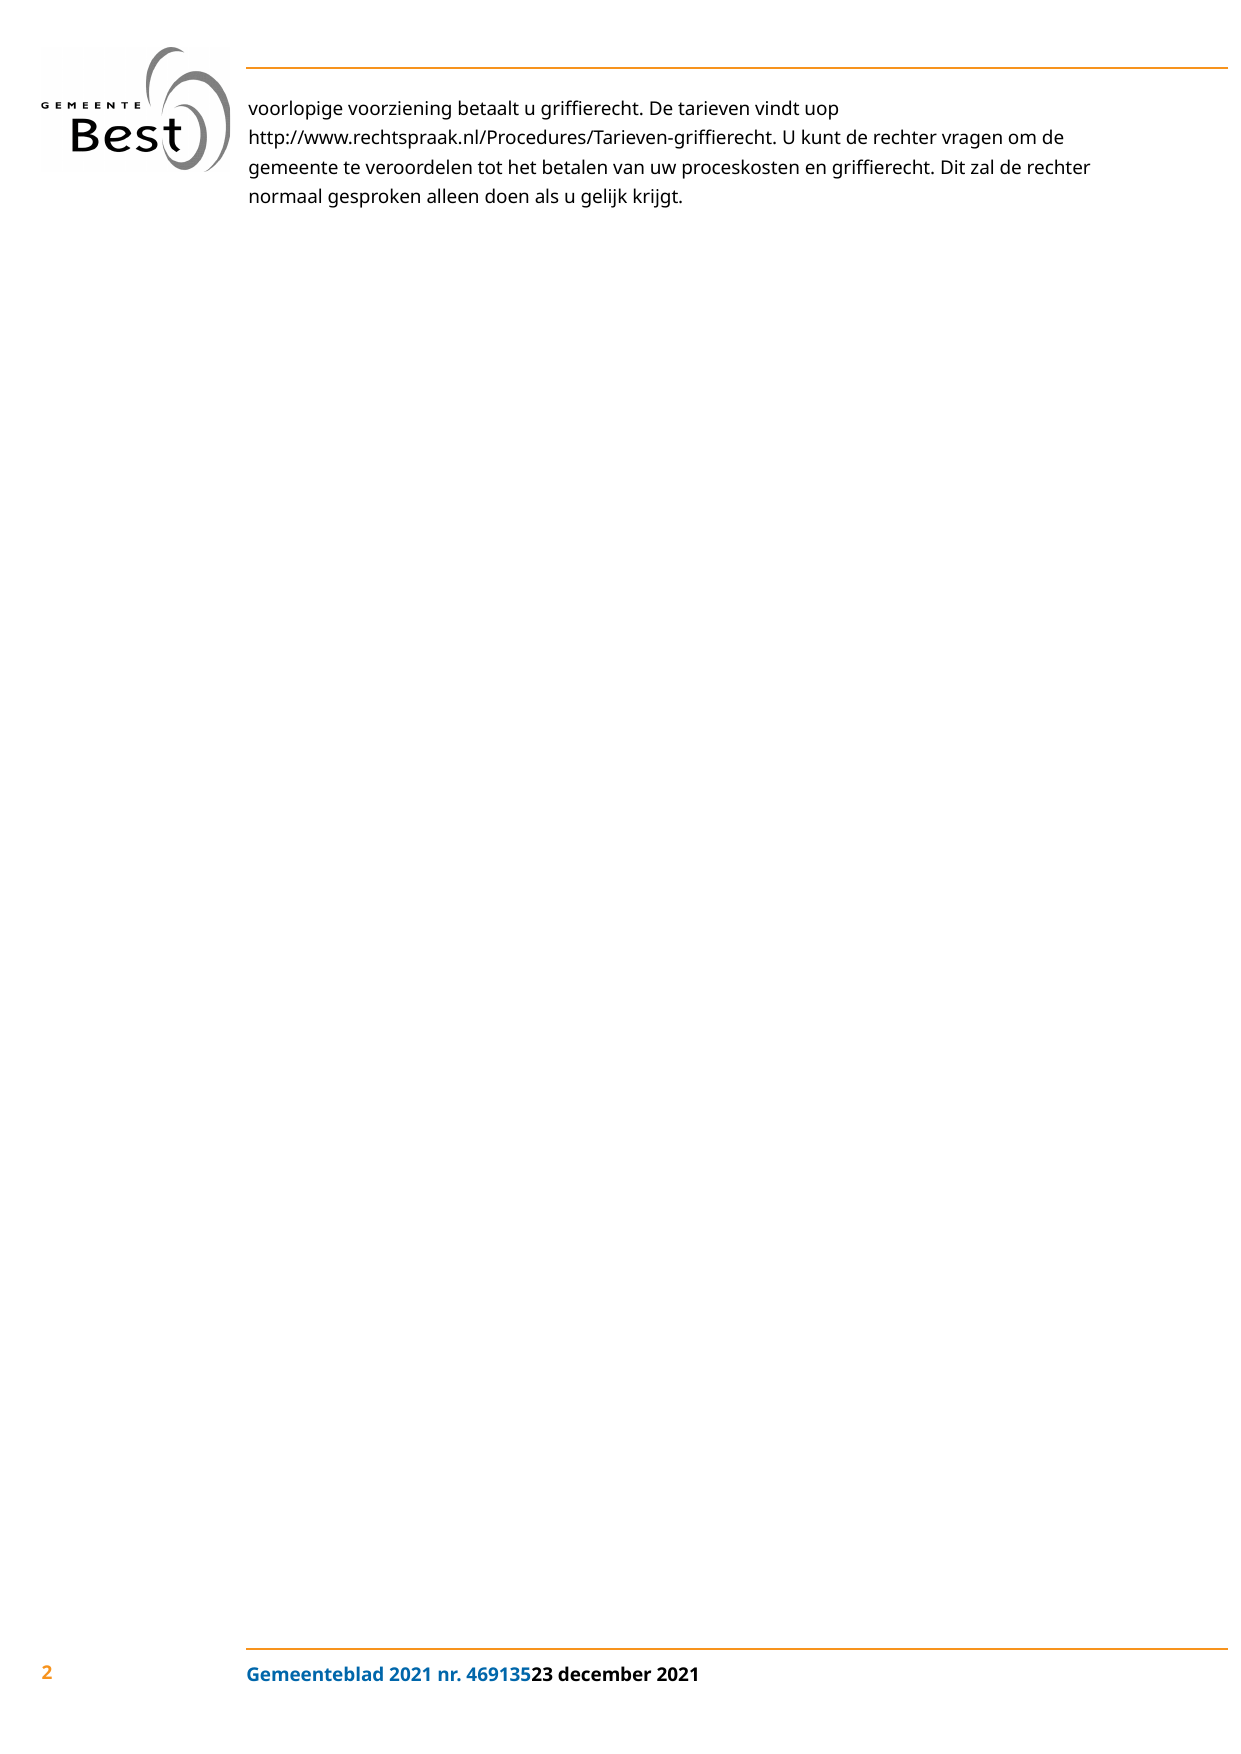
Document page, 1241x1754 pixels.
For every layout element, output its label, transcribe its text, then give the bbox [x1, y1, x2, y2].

picture [41, 47, 231, 172]
text voorlopige voorziening betaalt u griffierecht. De tarieven vindt uop http://www.rechtspraak.nl/Procedures/Tarieven-griffierecht. U kunt de rechter vragen om de gemeente te veroordelen tot het betalen van uw proceskosten en griffierecht. Dit zal de rechter normaal gesproken alleen doen als u gelijk krijgt. [248, 95, 1152, 209]
